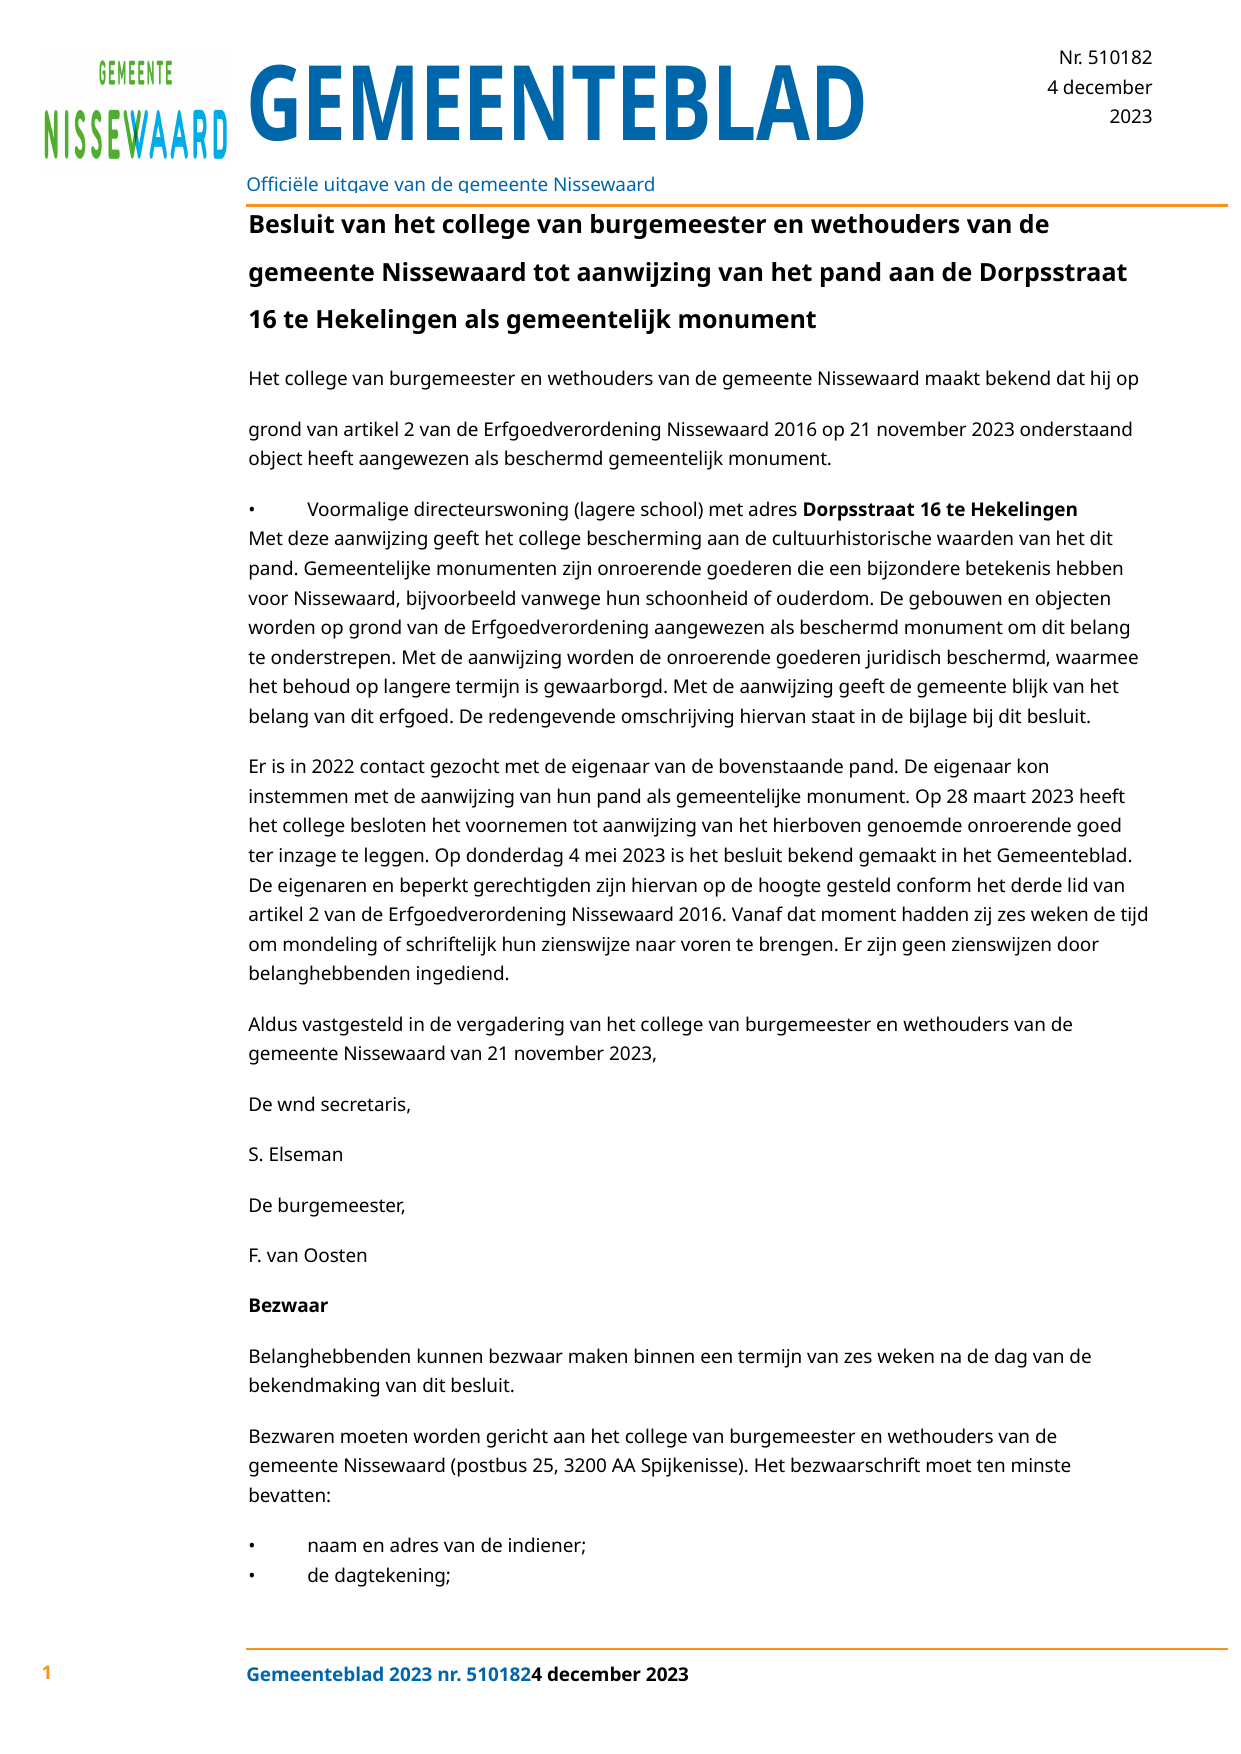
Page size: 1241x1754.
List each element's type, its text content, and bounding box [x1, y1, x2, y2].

text Aldus vastgesteld in de vergadering van het college van burgemeester en wethouders van de gemeente Nissewaard van 21 november 2023, [248, 1011, 1152, 1066]
text Besluit van het college van burgemeester en wethouders van de gemeente Nissewaard tot aanwijzing van het pand aan de Dorpsstraat 16 te Hekelingen als gemeentelijk monument [248, 207, 1152, 336]
list naam en adres van de indiener; [248, 1533, 1152, 1558]
text grond van artikel 2 van de Erfgoedverordening Nissewaard 2016 op 21 november 2023 onderstaand object heeft aangewezen als beschermd gemeentelijk monument. [248, 416, 1152, 471]
text Belanghebbenden kunnen bezwaar maken binnen een termijn van zes weken na de dag van de bekendmaking van dit besluit. [248, 1343, 1152, 1398]
text F. van Oosten [248, 1242, 1152, 1268]
text Het college van burgemeester en wethouders van de gemeente Nissewaard maakt bekend dat hij op [248, 366, 1152, 391]
text Bezwaar [248, 1293, 1152, 1318]
text Met deze aanwijzing geeft het college bescherming aan de cultuurhistorische waarden van het dit pand. Gemeentelijke monumenten zijn onroerende goederen die een bijzondere betekenis hebben voor Nissewaard, bijvoorbeeld vanwege hun schoonheid of ouderdom. De gebouwen en objecten worden op grond van de Erfgoedverordening aangewezen als beschermd monument om dit belang te onderstrepen. Met de aanwijzing worden de onroerende goederen juridisch beschermd, waarmee het behoud op langere termijn is gewaarborgd. Met de aanwijzing geeft de gemeente blijk van het belang van dit erfgoed. De redengevende omschrijving hiervan staat in de bijlage bij dit besluit. [248, 526, 1152, 729]
list Voormalige directeurswoning (lagere school) met adres Dorpsstraat 16 te Hekelingen [248, 496, 1152, 522]
text Bezwaren moeten worden gericht aan het college van burgemeester en wethouders van de gemeente Nissewaard (postbus 25, 3200 AA Spijkenisse). Het bezwaarschrift moet ten minste bevatten: [248, 1423, 1152, 1508]
text Er is in 2022 contact gezocht met de eigenaar van de bovenstaande pand. De eigenaar kon instemmen met de aanwijzing van hun pand als gemeentelijke monument. Op 28 maart 2023 heeft het college besloten het voornemen tot aanwijzing van het hierboven genoemde onroerende goed ter inzage te leggen. Op donderdag 4 mei 2023 is het besluit bekend gemaakt in het Gemeenteblad. De eigenaren en beperkt gerechtigden zijn hiervan op de hoogte gesteld conform het derde lid van artikel 2 van de Erfgoedverordening Nissewaard 2016. Vanaf dat moment hadden zij zes weken de tijd om mondeling of schriftelijk hun zienswijze naar voren te brengen. Er zijn geen zienswijzen door belanghebbenden ingediend. [248, 753, 1152, 986]
list de dagtekening; [248, 1562, 1152, 1588]
text De burgemeester, [248, 1192, 1152, 1217]
picture [41, 47, 231, 172]
text S. Elseman [248, 1141, 1152, 1167]
text De wnd secretaris, [248, 1091, 1152, 1117]
